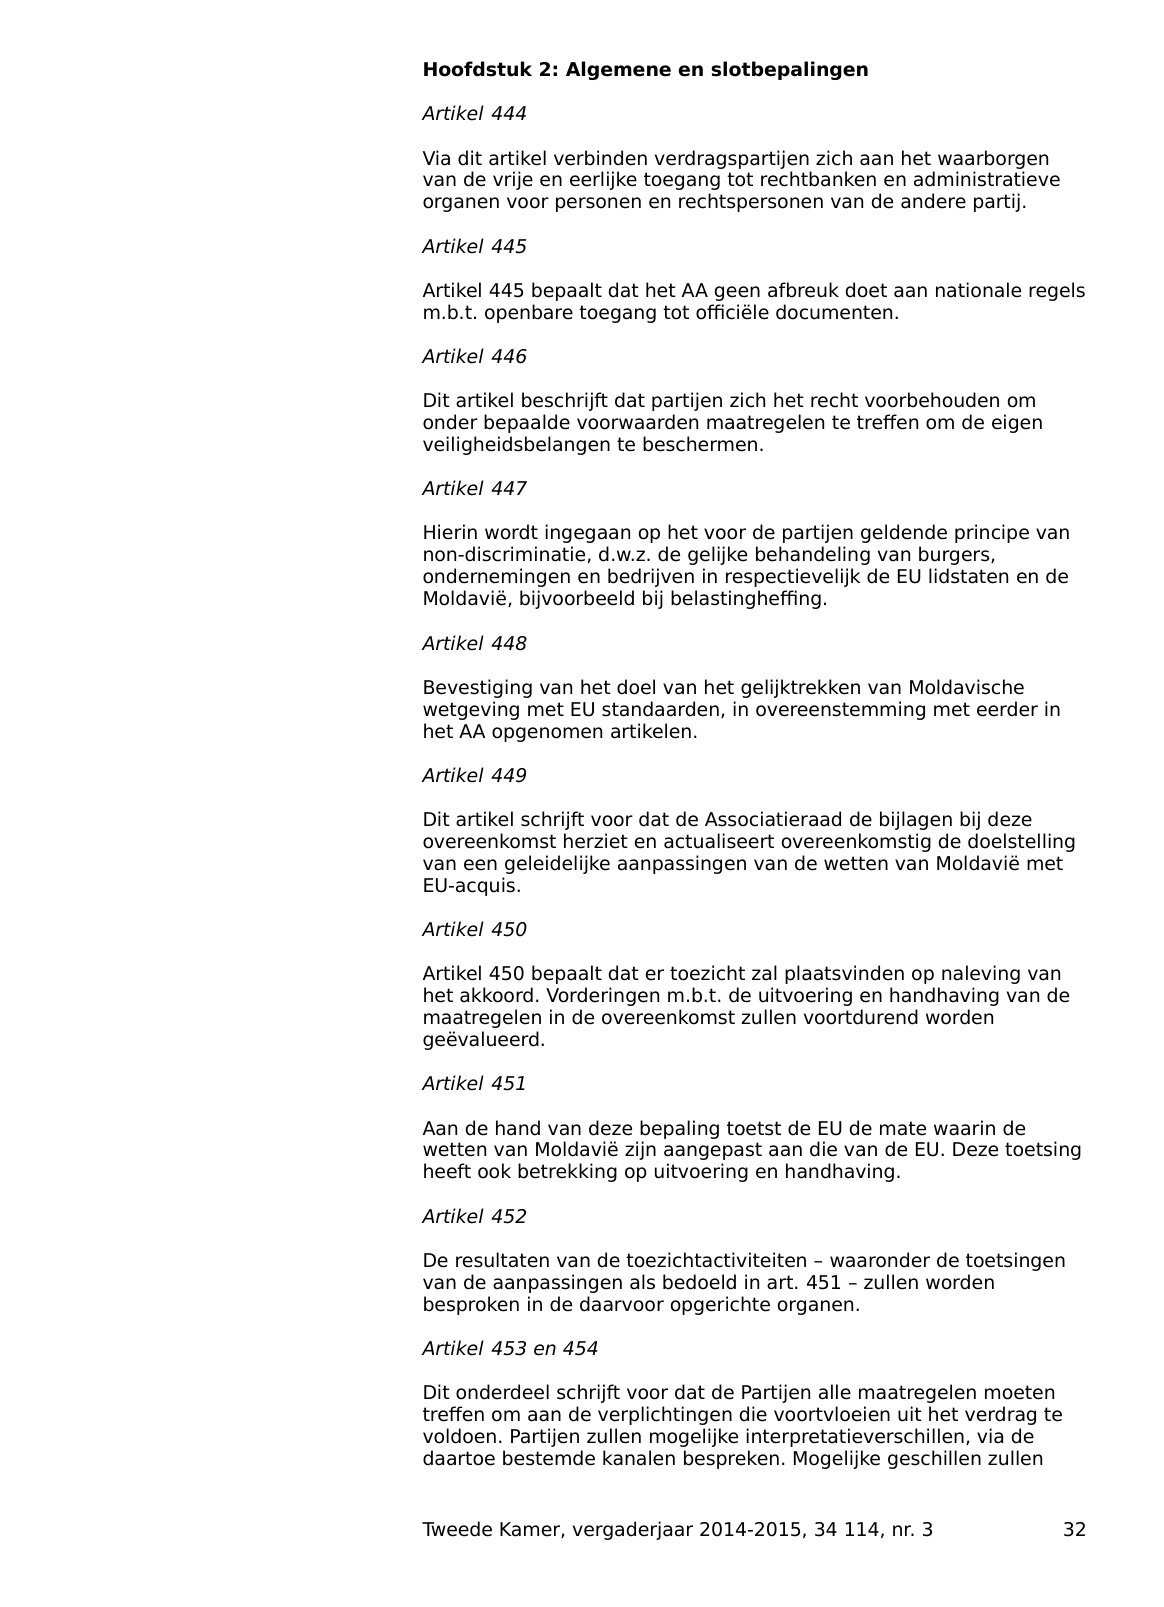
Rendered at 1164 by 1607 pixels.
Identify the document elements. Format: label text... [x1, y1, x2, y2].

subtitle Artikel 446 [422, 346, 1087, 368]
text Aan de hand van deze bepaling toetst de EU de mate waarin de wetten van Moldavië zijn aangepast aan die van de EU. Deze toetsing heeft ook betrekking op uitvoering en handhaving. [422, 1117, 1087, 1183]
subtitle Artikel 448 [422, 632, 1087, 654]
text Artikel 445 bepaalt dat het AA geen afbreuk doet aan nationale regels m.b.t. openbare toegang tot officiële documenten. [422, 280, 1087, 324]
subtitle Artikel 445 [422, 236, 1087, 257]
subtitle Artikel 447 [422, 478, 1087, 500]
text Bevestiging van het doel van het gelijktrekken van Moldavische wetgeving met EU standaarden, in overeenstemming met eerder in het AA opgenomen artikelen. [422, 677, 1087, 742]
text Hierin wordt ingegaan op het voor de partijen geldende principe van non-discriminatie, d.w.z. de gelijke behandeling van burgers, ondernemingen en bedrijven in respectievelijk de EU lidstaten en de Moldavië, bijvoorbeeld bij belastingheffing. [422, 522, 1087, 610]
text De resultaten van de toezichtactiviteiten – waaronder de toetsingen van de aanpassingen als bedoeld in art. 451 – zullen worden besproken in de daarvoor opgerichte organen. [422, 1250, 1087, 1316]
subtitle Artikel 449 [422, 765, 1087, 787]
subtitle Hoofdstuk 2: Algemene en slotbepalingen [422, 59, 1087, 81]
text Artikel 450 bepaalt dat er toezicht zal plaatsvinden op naleving van het akkoord. Vorderingen m.b.t. de uitvoering en handhaving van de maatregelen in de overeenkomst zullen voortdurend worden geëvalueerd. [422, 963, 1087, 1051]
subtitle Artikel 444 [422, 103, 1087, 125]
text Dit artikel schrijft voor dat de Associatieraad de bijlagen bij deze overeenkomst herziet en actualiseert overeenkomstig de doelstelling van een geleidelijke aanpassingen van de wetten van Moldavië met EU-acquis. [422, 809, 1087, 897]
subtitle Artikel 450 [422, 919, 1087, 941]
text Dit artikel beschrijft dat partijen zich het recht voorbehouden om onder bepaalde voorwaarden maatregelen te treffen om de eigen veiligheidsbelangen te beschermen. [422, 390, 1087, 456]
text Dit onderdeel schrijft voor dat de Partijen alle maatregelen moeten treffen om aan de verplichtingen die voortvloeien uit het verdrag te voldoen. Partijen zullen mogelijke interpretatieverschillen, via de daartoe bestemde kanalen bespreken. Mogelijke geschillen zullen [422, 1382, 1087, 1470]
subtitle Artikel 452 [422, 1206, 1087, 1227]
subtitle Artikel 451 [422, 1073, 1087, 1095]
subtitle Artikel 453 en 454 [422, 1338, 1087, 1360]
text Via dit artikel verbinden verdragspartijen zich aan het waarborgen van de vrije en eerlijke toegang tot rechtbanken en administratieve organen voor personen en rechtspersonen van de andere partij. [422, 147, 1087, 213]
